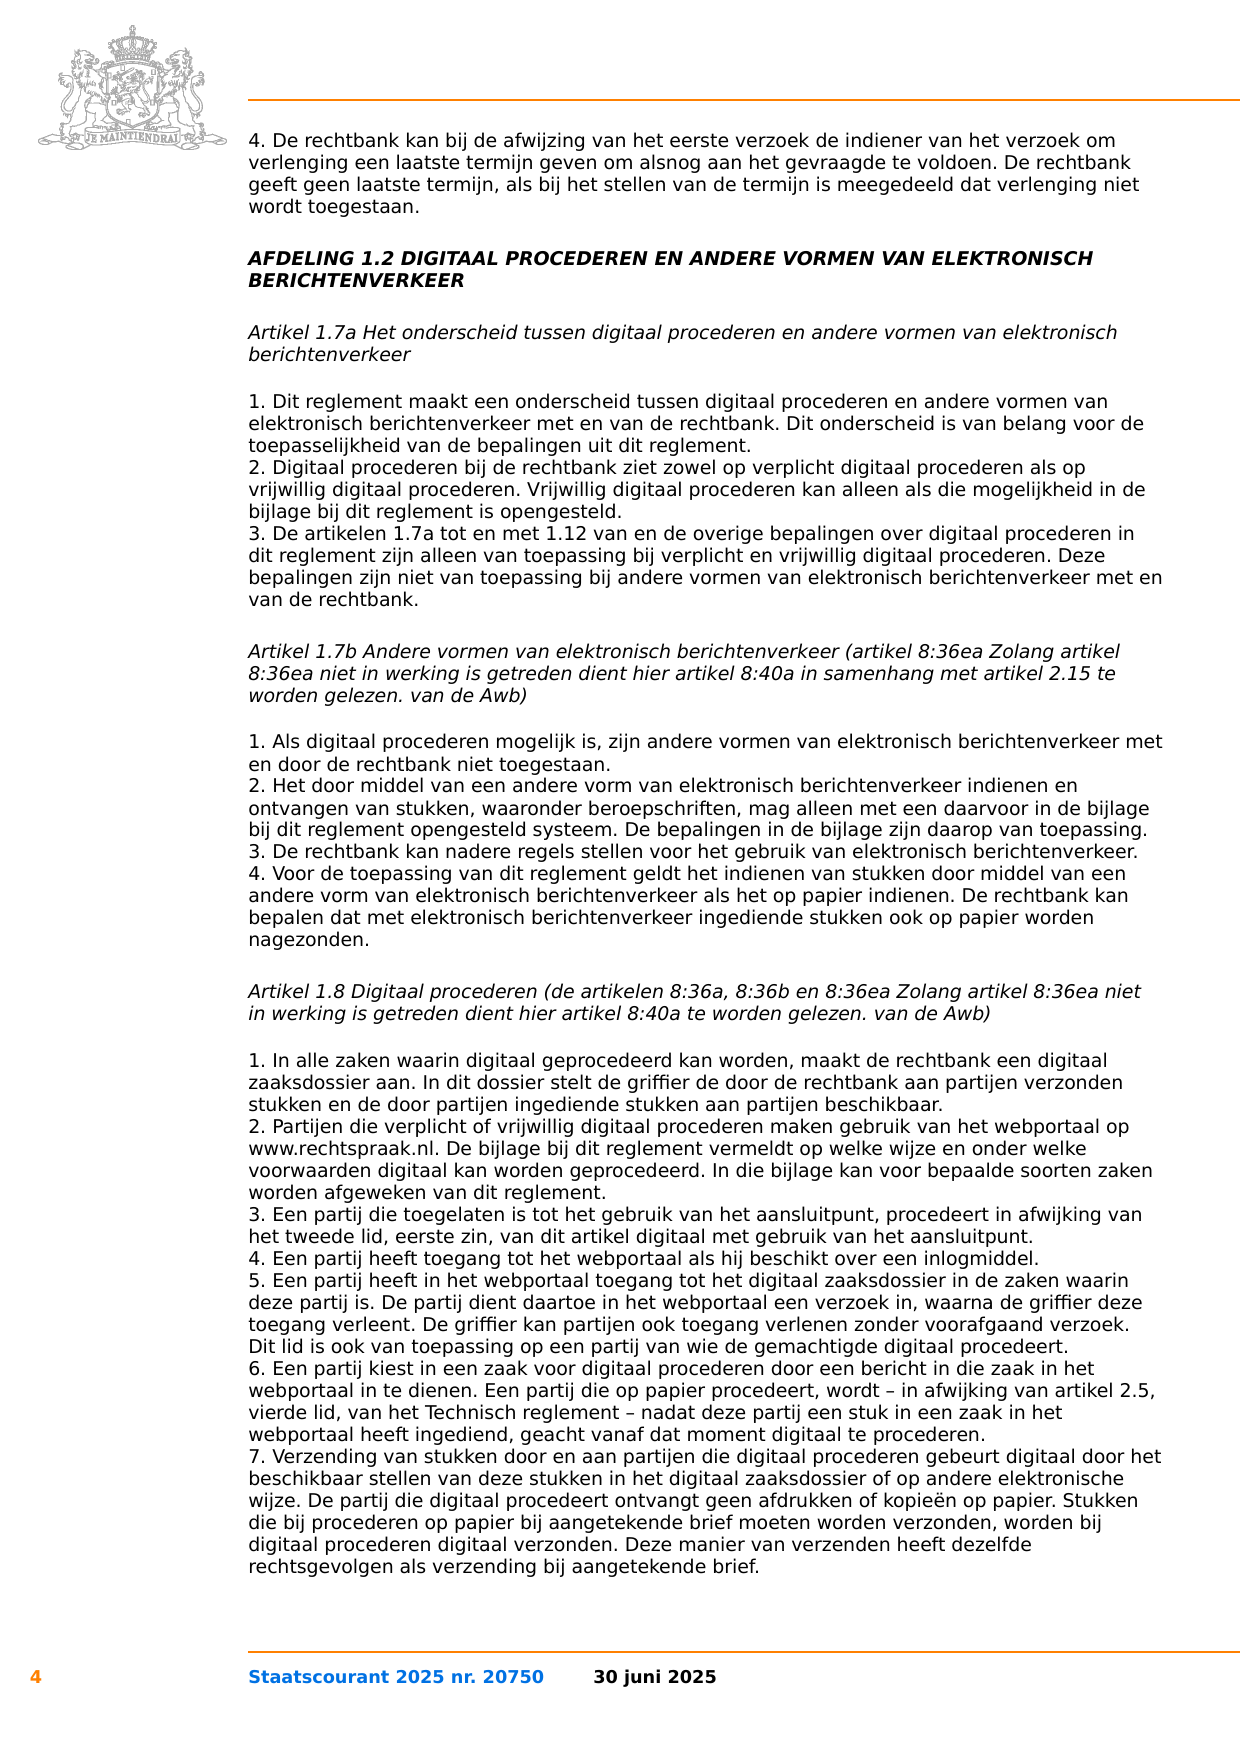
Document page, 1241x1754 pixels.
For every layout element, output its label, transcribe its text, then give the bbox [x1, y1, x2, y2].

subtitle Artikel 1.7b Andere vormen van elektronisch berichtenverkeer (artikel 8:36ea Zolang artikel 8:36ea niet in werking is getreden dient hier artikel 8:40a in samenhang met artikel 2.15 te worden gelezen. van de Awb) [248, 641, 1163, 706]
text 6. Een partij kiest in een zaak voor digitaal procederen door een bericht in die zaak in het webportaal in te dienen. Een partij die op papier procedeert, wordt – in afwijking van artikel 2.5, vierde lid, van het Technisch reglement – nadat deze partij een stuk in een zaak in het webportaal heeft ingediend, geacht vanaf dat moment digitaal te procederen. [248, 1358, 1163, 1446]
text 1. In alle zaken waarin digitaal geprocedeerd kan worden, maakt de rechtbank een digitaal zaaksdossier aan. In dit dossier stelt de griffier de door de rechtbank aan partijen verzonden stukken en de door partijen ingediende stukken aan partijen beschikbaar. [248, 1050, 1163, 1116]
text 1. Als digitaal procederen mogelijk is, zijn andere vormen van elektronisch berichtenverkeer met en door de rechtbank niet toegestaan. [248, 731, 1163, 775]
subtitle Artikel 1.7a Het onderscheid tussen digitaal procederen en andere vormen van elektronisch berichtenverkeer [248, 322, 1163, 366]
text 2. Het door middel van een andere vorm van elektronisch berichtenverkeer indienen en ontvangen van stukken, waaronder beroepschriften, mag alleen met een daarvoor in de bijlage bij dit reglement opengesteld systeem. De bepalingen in de bijlage zijn daarop van toepassing. [248, 775, 1163, 841]
text 2. Partijen die verplicht of vrijwillig digitaal procederen maken gebruik van het webportaal op www.rechtspraak.nl. De bijlage bij dit reglement vermeldt op welke wijze en onder welke voorwaarden digitaal kan worden geprocedeerd. In die bijlage kan voor bepaalde soorten zaken worden afgeweken van dit reglement. [248, 1116, 1163, 1204]
text 3. De artikelen 1.7a tot en met 1.12 van en de overige bepalingen over digitaal procederen in dit reglement zijn alleen van toepassing bij verplicht en vrijwillig digitaal procederen. Deze bepalingen zijn niet van toepassing bij andere vormen van elektronisch berichtenverkeer met en van de rechtbank. [248, 523, 1163, 611]
text 1. Dit reglement maakt een onderscheid tussen digitaal procederen en andere vormen van elektronisch berichtenverkeer met en van de rechtbank. Dit onderscheid is van belang voor de toepasselijkheid van de bepalingen uit dit reglement. [248, 391, 1163, 457]
text 4. De rechtbank kan bij de afwijzing van het eerste verzoek de indiener van het verzoek om verlenging een laatste termijn geven om alsnog aan het gevraagde te voldoen. De rechtbank geeft geen laatste termijn, als bij het stellen van de termijn is meegedeeld dat verlenging niet wordt toegestaan. [248, 130, 1163, 218]
text 4. Een partij heeft toegang tot het webportaal als hij beschikt over een inlogmiddel. [248, 1248, 1163, 1270]
subtitle Artikel 1.8 Digitaal procederen (de artikelen 8:36a, 8:36b en 8:36ea Zolang artikel 8:36ea niet in werking is getreden dient hier artikel 8:40a te worden gelezen. van de Awb) [248, 981, 1163, 1025]
text 4. Voor de toepassing van dit reglement geldt het indienen van stukken door middel van een andere vorm van elektronisch berichtenverkeer als het op papier indienen. De rechtbank kan bepalen dat met elektronisch berichtenverkeer ingediende stukken ook op papier worden nagezonden. [248, 863, 1163, 951]
text 2. Digitaal procederen bij de rechtbank ziet zowel op verplicht digitaal procederen als op vrijwillig digitaal procederen. Vrijwillig digitaal procederen kan alleen als die mogelijkheid in de bijlage bij dit reglement is opengesteld. [248, 457, 1163, 523]
text 3. De rechtbank kan nadere regels stellen voor het gebruik van elektronisch berichtenverkeer. [248, 841, 1163, 863]
text 5. Een partij heeft in het webportaal toegang tot het digitaal zaaksdossier in de zaken waarin deze partij is. De partij dient daartoe in het webportaal een verzoek in, waarna de griffier deze toegang verleent. De griffier kan partijen ook toegang verlenen zonder voorafgaand verzoek. Dit lid is ook van toepassing op een partij van wie de gemachtigde digitaal procedeert. [248, 1270, 1163, 1358]
picture [38, 25, 227, 150]
text 7. Verzending van stukken door en aan partijen die digitaal procederen gebeurt digitaal door het beschikbaar stellen van deze stukken in het digitaal zaaksdossier of op andere elektronische wijze. De partij die digitaal procedeert ontvangt geen afdrukken of kopieën op papier. Stukken die bij procederen op papier bij aangetekende brief moeten worden verzonden, worden bij digitaal procederen digitaal verzonden. Deze manier van verzenden heeft dezelfde rechtsgevolgen als verzending bij aangetekende brief. [248, 1446, 1163, 1578]
subtitle AFDELING 1.2 DIGITAAL PROCEDEREN EN ANDERE VORMEN VAN ELEKTRONISCH BERICHTENVERKEER [248, 248, 1163, 292]
text 3. Een partij die toegelaten is tot het gebruik van het aansluitpunt, procedeert in afwijking van het tweede lid, eerste zin, van dit artikel digitaal met gebruik van het aansluitpunt. [248, 1204, 1163, 1248]
